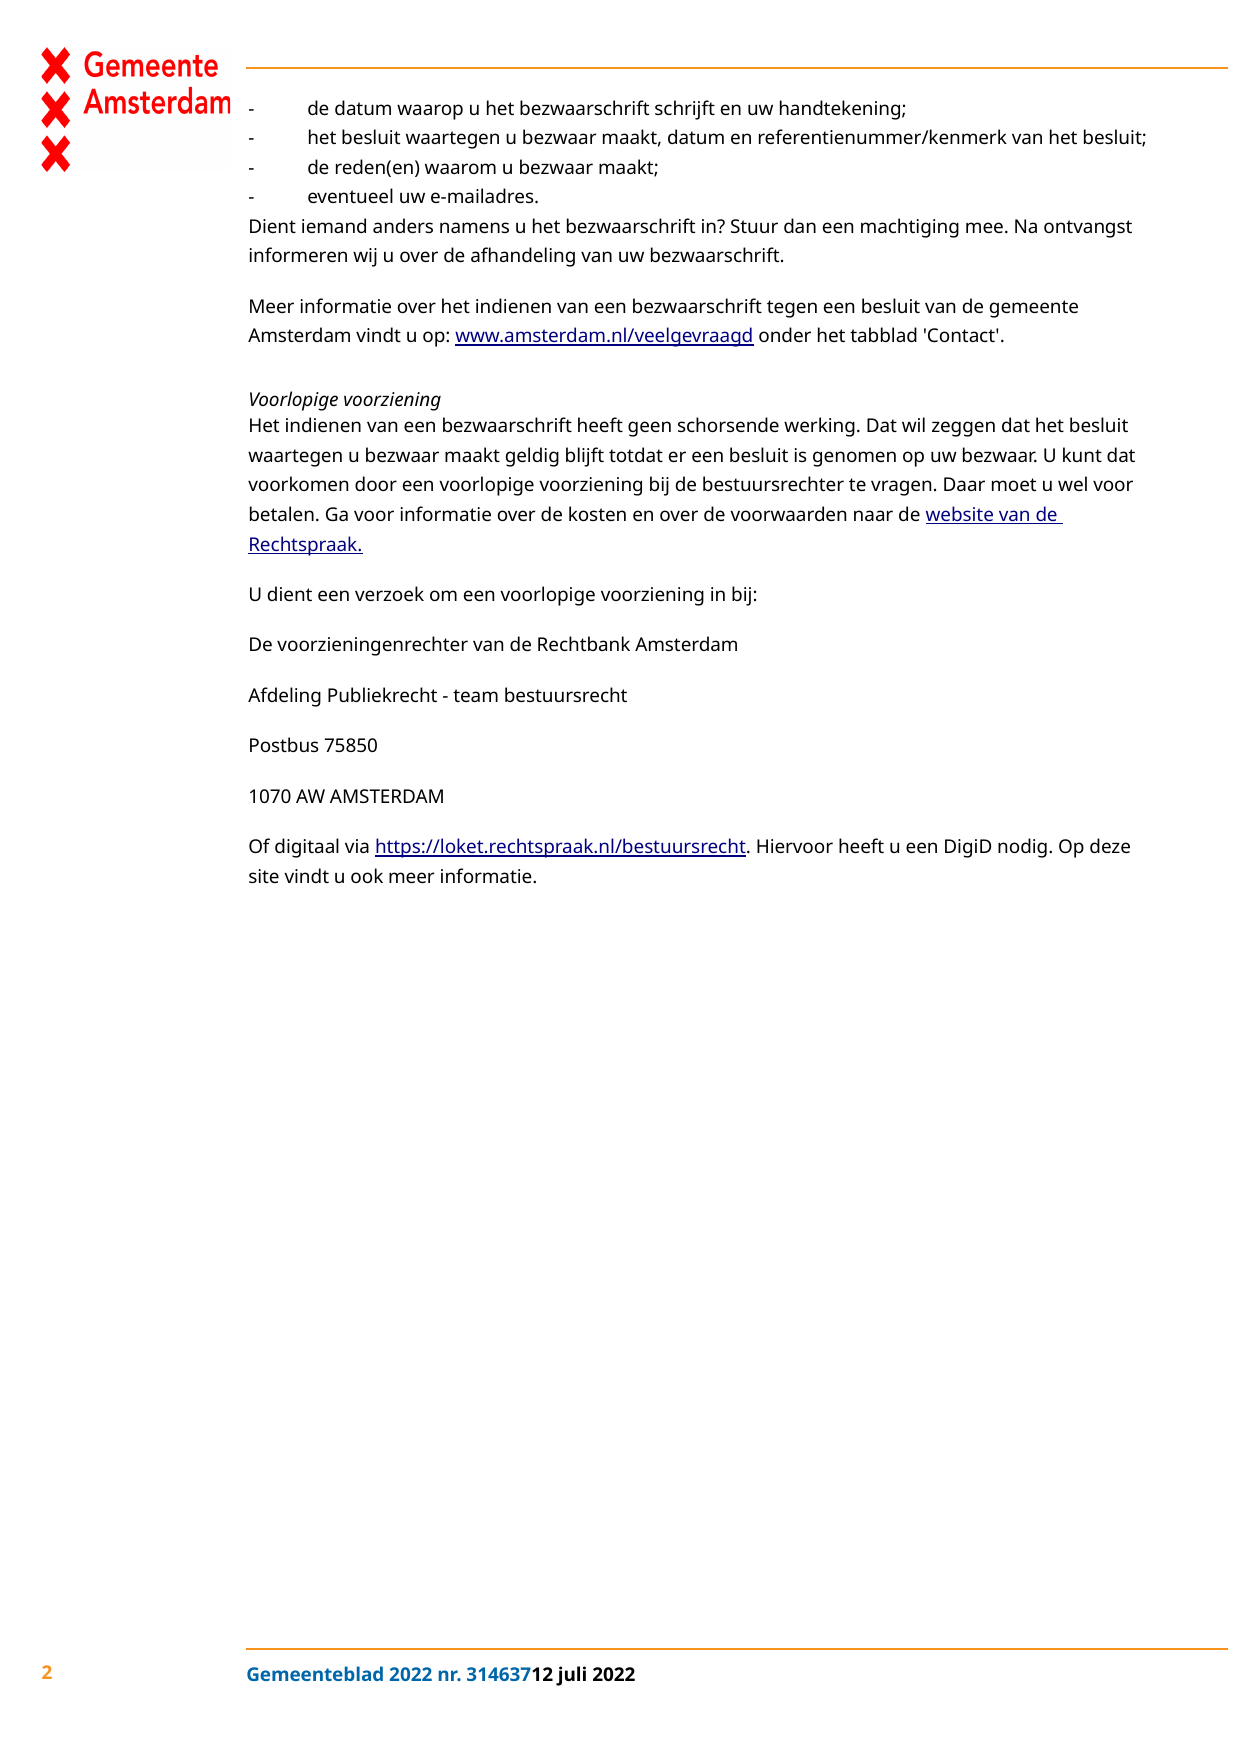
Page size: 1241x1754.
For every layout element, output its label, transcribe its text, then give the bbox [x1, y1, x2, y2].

text De voorzieningenrechter van de Rechtbank Amsterdam [248, 632, 1152, 657]
text Het indienen van een bezwaarschrift heeft geen schorsende werking. Dat wil zeggen dat het besluit waartegen u bezwaar maakt geldig blijft totdat er een besluit is genomen op uw bezwaar. U kunt dat voorkomen door een voorlopige voorziening bij de bestuursrechter te vragen. Daar moet u wel voor betalen. Ga voor informatie over de kosten en over de voorwaarden naar de website van de Rechtspraak. [248, 412, 1152, 556]
list de reden(en) waarom u bezwaar maakt; [248, 154, 1152, 180]
text Voorlopige voorziening [248, 387, 1152, 412]
text Dient iemand anders namens u het bezwaarschrift in? Stuur dan een machtiging mee. Na ontvangst informeren wij u over de afhandeling van uw bezwaarschrift. [248, 213, 1152, 268]
text 1070 AW AMSTERDAM [248, 783, 1152, 808]
list de datum waarop u het bezwaarschrift schrijft en uw handtekening; [248, 95, 1152, 121]
list het besluit waartegen u bezwaar maakt, datum en referentienummer/kenmerk van het besluit; [248, 124, 1152, 150]
text Postbus 75850 [248, 732, 1152, 758]
text Of digitaal via https://loket.rechtspraak.nl/bestuursrecht. Hiervoor heeft u een DigiD nodig. Op deze site vindt u ook meer informatie. [248, 833, 1152, 888]
text Afdeling Publiekrecht - team bestuursrecht [248, 682, 1152, 708]
list eventueel uw e-mailadres. [248, 183, 1152, 209]
picture [41, 47, 231, 172]
text Meer informatie over het indienen van een bezwaarschrift tegen een besluit van de gemeente Amsterdam vindt u op: www.amsterdam.nl/veelgevraagd onder het tabblad 'Contact'. [248, 293, 1152, 348]
text U dient een verzoek om een voorlopige voorziening in bij: [248, 581, 1152, 607]
